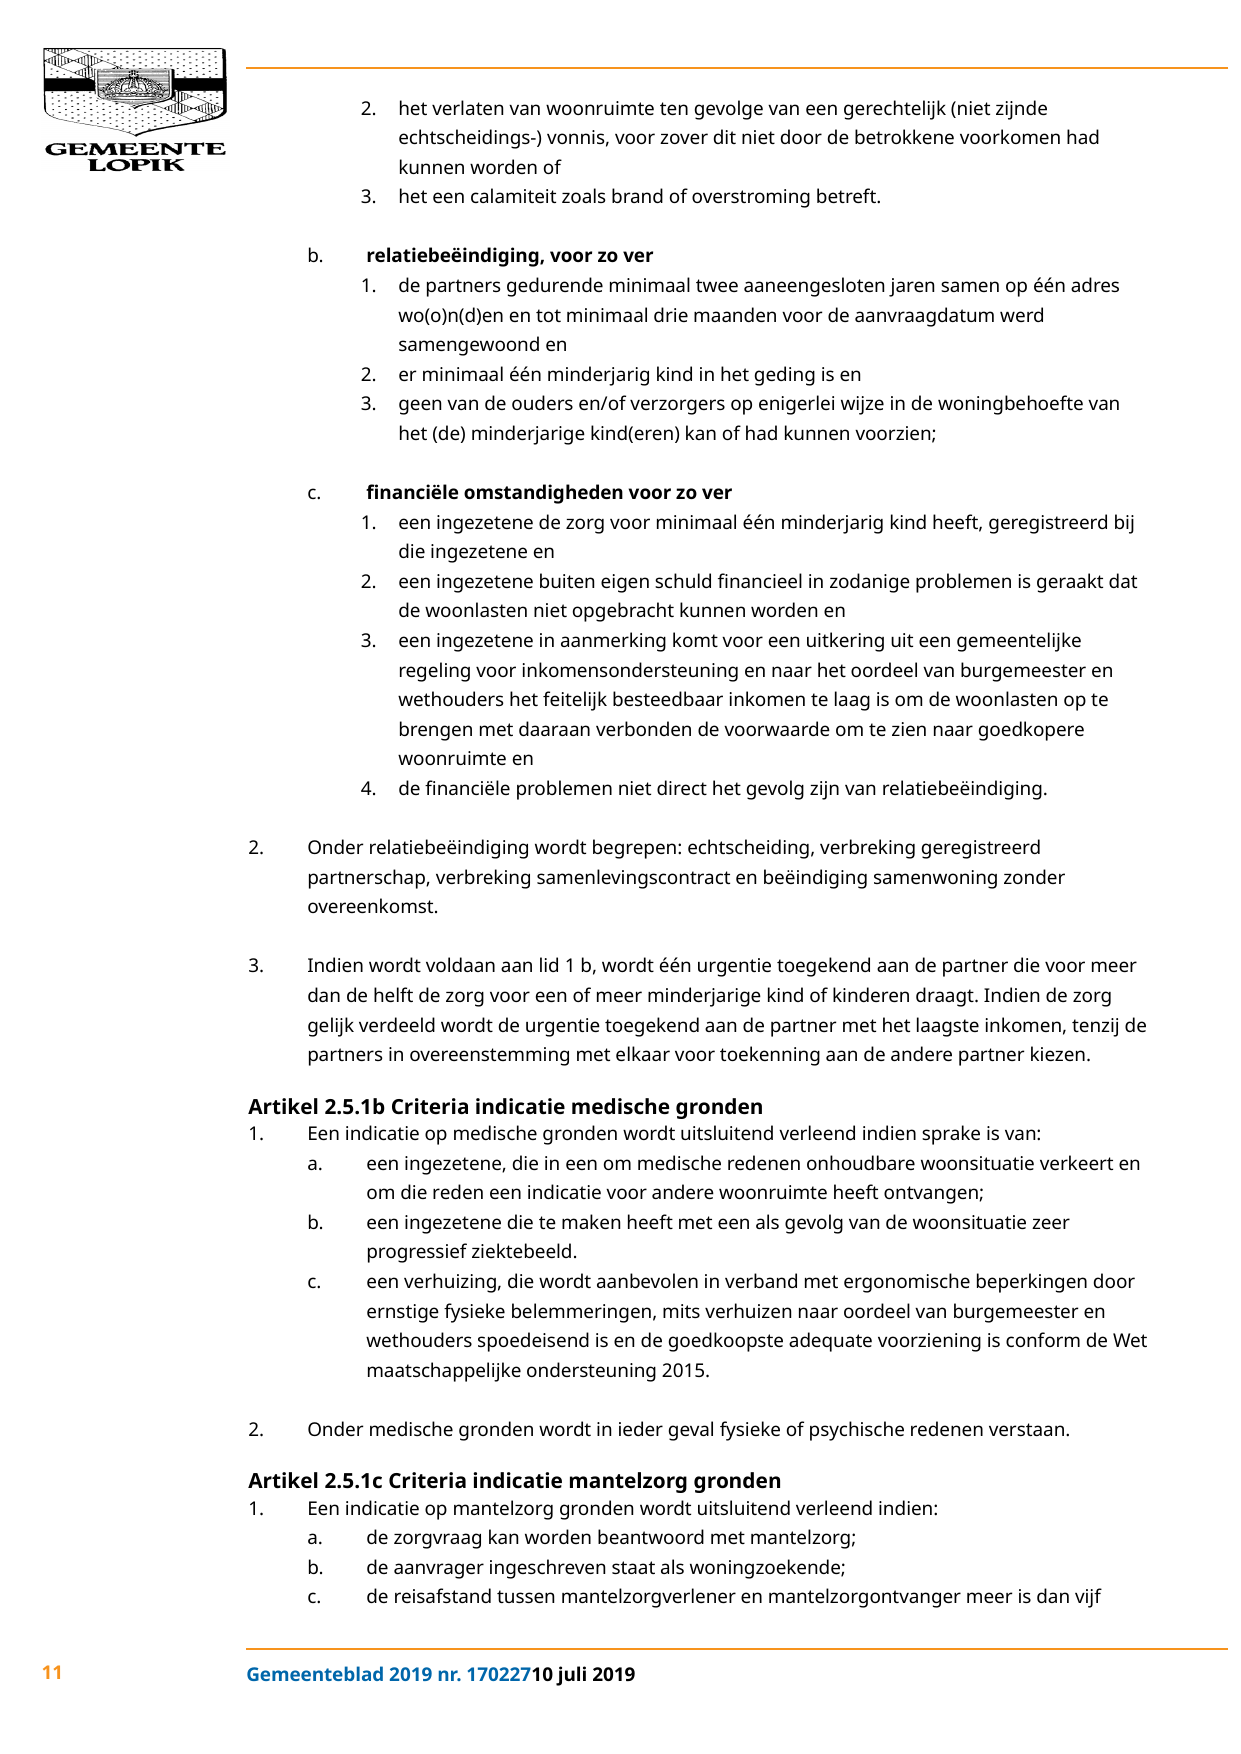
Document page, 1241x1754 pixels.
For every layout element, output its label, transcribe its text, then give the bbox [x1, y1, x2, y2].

list de reisafstand tussen mantelzorgverlener en mantelzorgontvanger meer is dan vijf [307, 1584, 1152, 1609]
picture [41, 47, 231, 172]
list een ingezetene in aanmerking komt voor een uitkering uit een gemeentelijke regeling voor inkomensondersteuning en naar het oordeel van burgemeester en wethouders het feitelijk besteedbaar inkomen te laag is om de woonlasten op te brengen met daaraan verbonden de voorwaarde om te zien naar goedkopere woonruimte en [361, 627, 1152, 771]
list er minimaal één minderjarig kind in het geding is en [361, 361, 1152, 387]
text Artikel 2.5.1b Criteria indicatie medische gronden [248, 1092, 1152, 1120]
list de partners gedurende minimaal twee aaneengesloten jaren samen op één adres wo(o)n(d)en en tot minimaal drie maanden voor de aanvraagdatum werd samengewoond en [361, 272, 1152, 357]
list relatiebeëindiging, voor zo ver [307, 243, 1152, 268]
list een ingezetene de zorg voor minimaal één minderjarig kind heeft, geregistreerd bij die ingezetene en [361, 509, 1152, 564]
list de financiële problemen niet direct het gevolg zijn van relatiebeëindiging. [361, 775, 1152, 801]
list financiële omstandigheden voor zo ver [307, 479, 1152, 505]
list Onder medische gronden wordt in ieder geval fysieke of psychische redenen verstaan. [248, 1416, 1152, 1442]
list een ingezetene, die in een om medische redenen onhoudbare woonsituatie verkeert en om die reden een indicatie voor andere woonruimte heeft ontvangen; [307, 1150, 1152, 1205]
list Onder relatiebeëindiging wordt begrepen: echtscheiding, verbreking geregistreerd partnerschap, verbreking samenlevingscontract en beëindiging samenwoning zonder overeenkomst. [248, 834, 1152, 919]
list het een calamiteit zoals brand of overstroming betreft. [361, 183, 1152, 209]
list Een indicatie op mantelzorg gronden wordt uitsluitend verleend indien: [248, 1495, 1152, 1521]
list Een indicatie op medische gronden wordt uitsluitend verleend indien sprake is van: [248, 1120, 1152, 1146]
list Indien wordt voldaan aan lid 1 b, wordt één urgentie toegekend aan de partner die voor meer dan de helft de zorg voor een of meer minderjarige kind of kinderen draagt. Indien de zorg gelijk verdeeld wordt de urgentie toegekend aan de partner met het laagste inkomen, tenzij de partners in overeenstemming met elkaar voor toekenning aan de andere partner kiezen. [248, 953, 1152, 1067]
list geen van de ouders en/of verzorgers op enigerlei wijze in de woningbehoefte van het (de) minderjarige kind(eren) kan of had kunnen voorzien; [361, 391, 1152, 446]
text Artikel 2.5.1c Criteria indicatie mantelzorg gronden [248, 1467, 1152, 1495]
list een verhuizing, die wordt aanbevolen in verband met ergonomische beperkingen door ernstige fysieke belemmeringen, mits verhuizen naar oordeel van burgemeester en wethouders spoedeisend is en de goedkoopste adequate voorziening is conform de Wet maatschappelijke ondersteuning 2015. [307, 1268, 1152, 1383]
list een ingezetene buiten eigen schuld financieel in zodanige problemen is geraakt dat de woonlasten niet opgebracht kunnen worden en [361, 568, 1152, 623]
list de zorgvraag kan worden beantwoord met mantelzorg; [307, 1524, 1152, 1550]
list het verlaten van woonruimte ten gevolge van een gerechtelijk (niet zijnde echtscheidings-) vonnis, voor zover dit niet door de betrokkene voorkomen had kunnen worden of [361, 95, 1152, 180]
list een ingezetene die te maken heeft met een als gevolg van de woonsituatie zeer progressief ziektebeeld. [307, 1209, 1152, 1264]
list de aanvrager ingeschreven staat als woningzoekende; [307, 1554, 1152, 1580]
